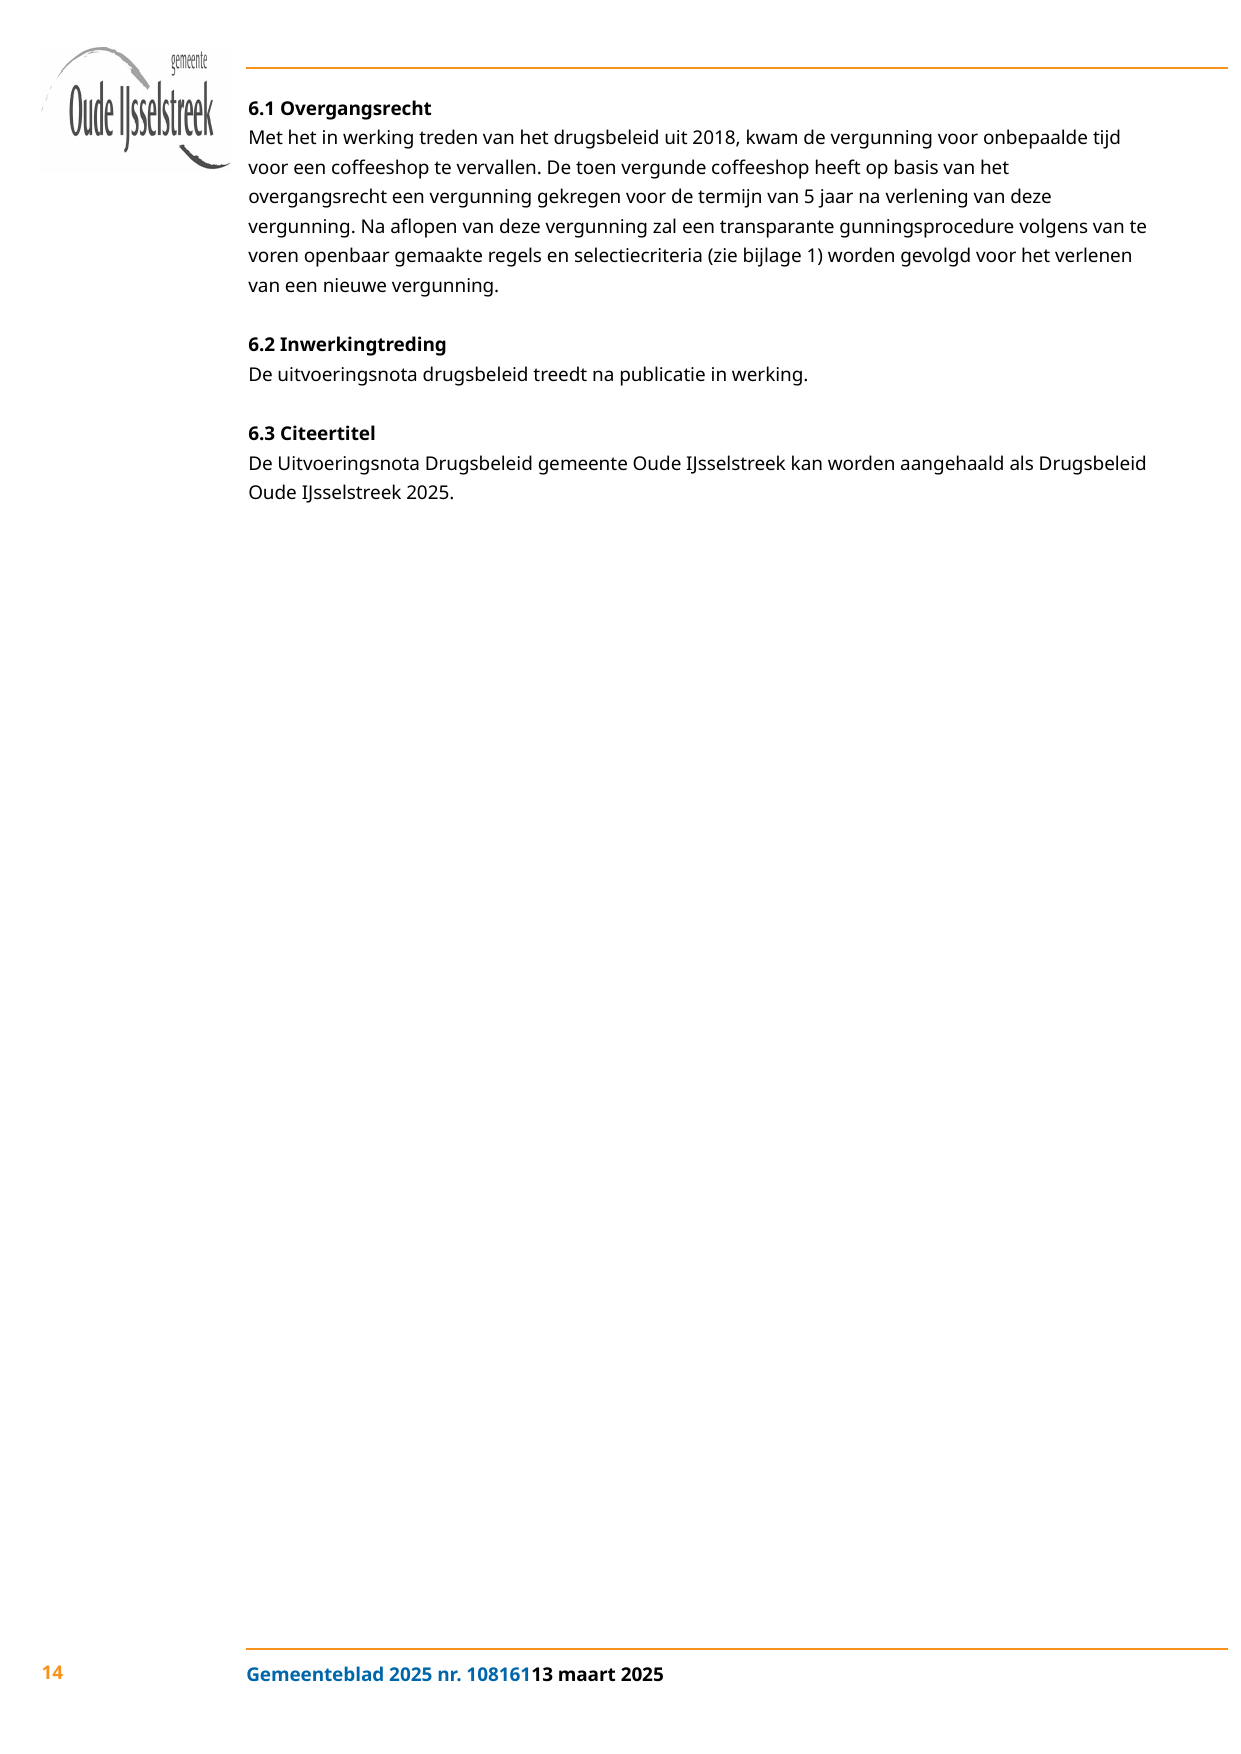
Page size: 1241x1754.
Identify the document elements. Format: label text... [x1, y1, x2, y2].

text 6.1 Overgangsrecht [248, 95, 1152, 121]
text De uitvoeringsnota drugsbeleid treedt na publicatie in werking. [248, 361, 1152, 387]
text Met het in werking treden van het drugsbeleid uit 2018, kwam de vergunning voor onbepaalde tijd voor een coffeeshop te vervallen. De toen vergunde coffeeshop heeft op basis van het overgangsrecht een vergunning gekregen voor de termijn van 5 jaar na verlening van deze vergunning. Na aflopen van deze vergunning zal een transparante gunningsprocedure volgens van te voren openbaar gemaakte regels en selectiecriteria (zie bijlage 1) worden gevolgd voor het verlenen van een nieuwe vergunning. [248, 124, 1152, 298]
text De Uitvoeringsnota Drugsbeleid gemeente Oude IJsselstreek kan worden aangehaald als Drugsbeleid Oude IJsselstreek 2025. [248, 450, 1152, 505]
picture [41, 47, 231, 172]
text 6.3 Citeertitel [248, 420, 1152, 446]
text 6.2 Inwerkingtreding [248, 331, 1152, 357]
